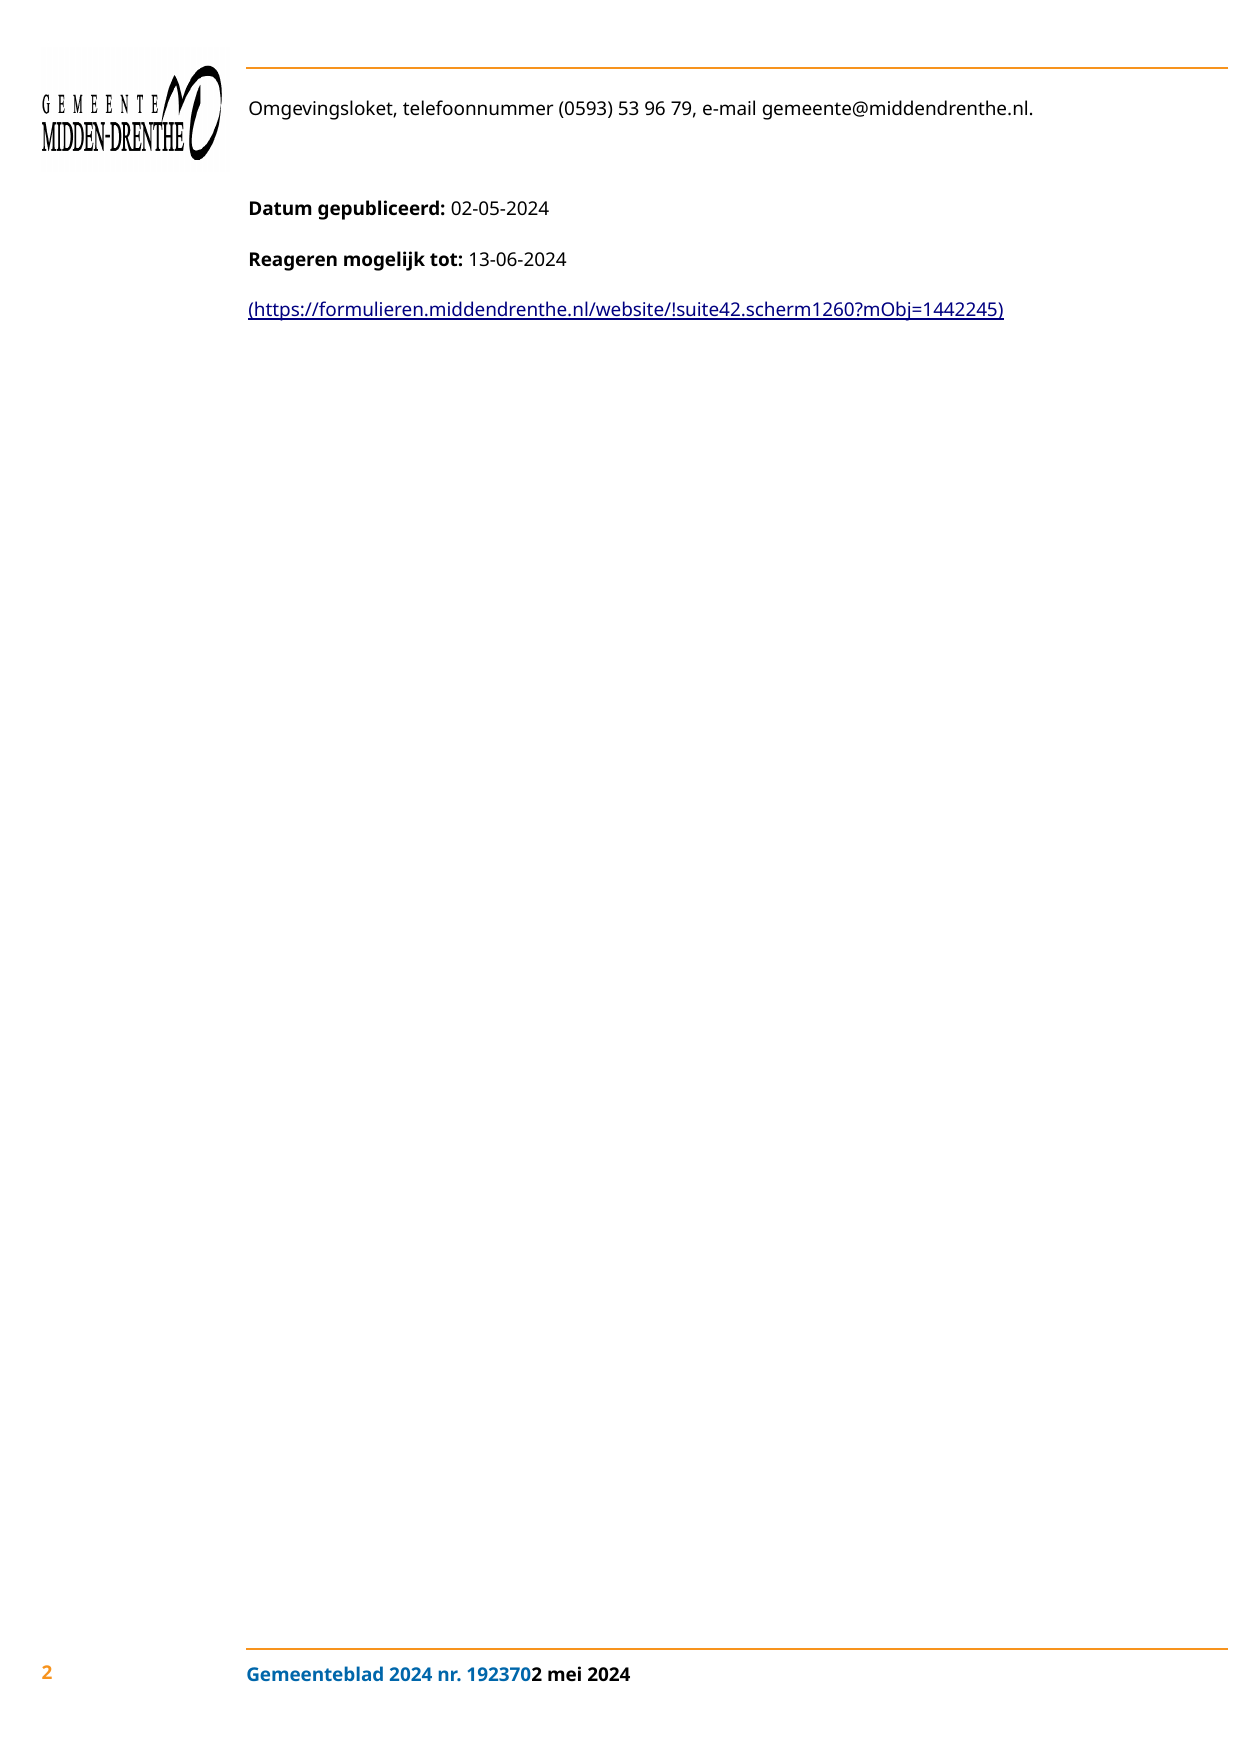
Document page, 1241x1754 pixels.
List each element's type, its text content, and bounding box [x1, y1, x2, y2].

text Omgevingsloket, telefoonnummer (0593) 53 96 79, e-mail gemeente@middendrenthe.nl. [248, 95, 1152, 121]
text (https://formulieren.middendrenthe.nl/website/!suite42.scherm1260?mObj=1442245) [248, 296, 1152, 322]
text Datum gepubliceerd: 02-05-2024 [248, 196, 1152, 221]
text Reageren mogelijk tot: 13-06-2024 [248, 246, 1152, 272]
picture [41, 47, 231, 172]
